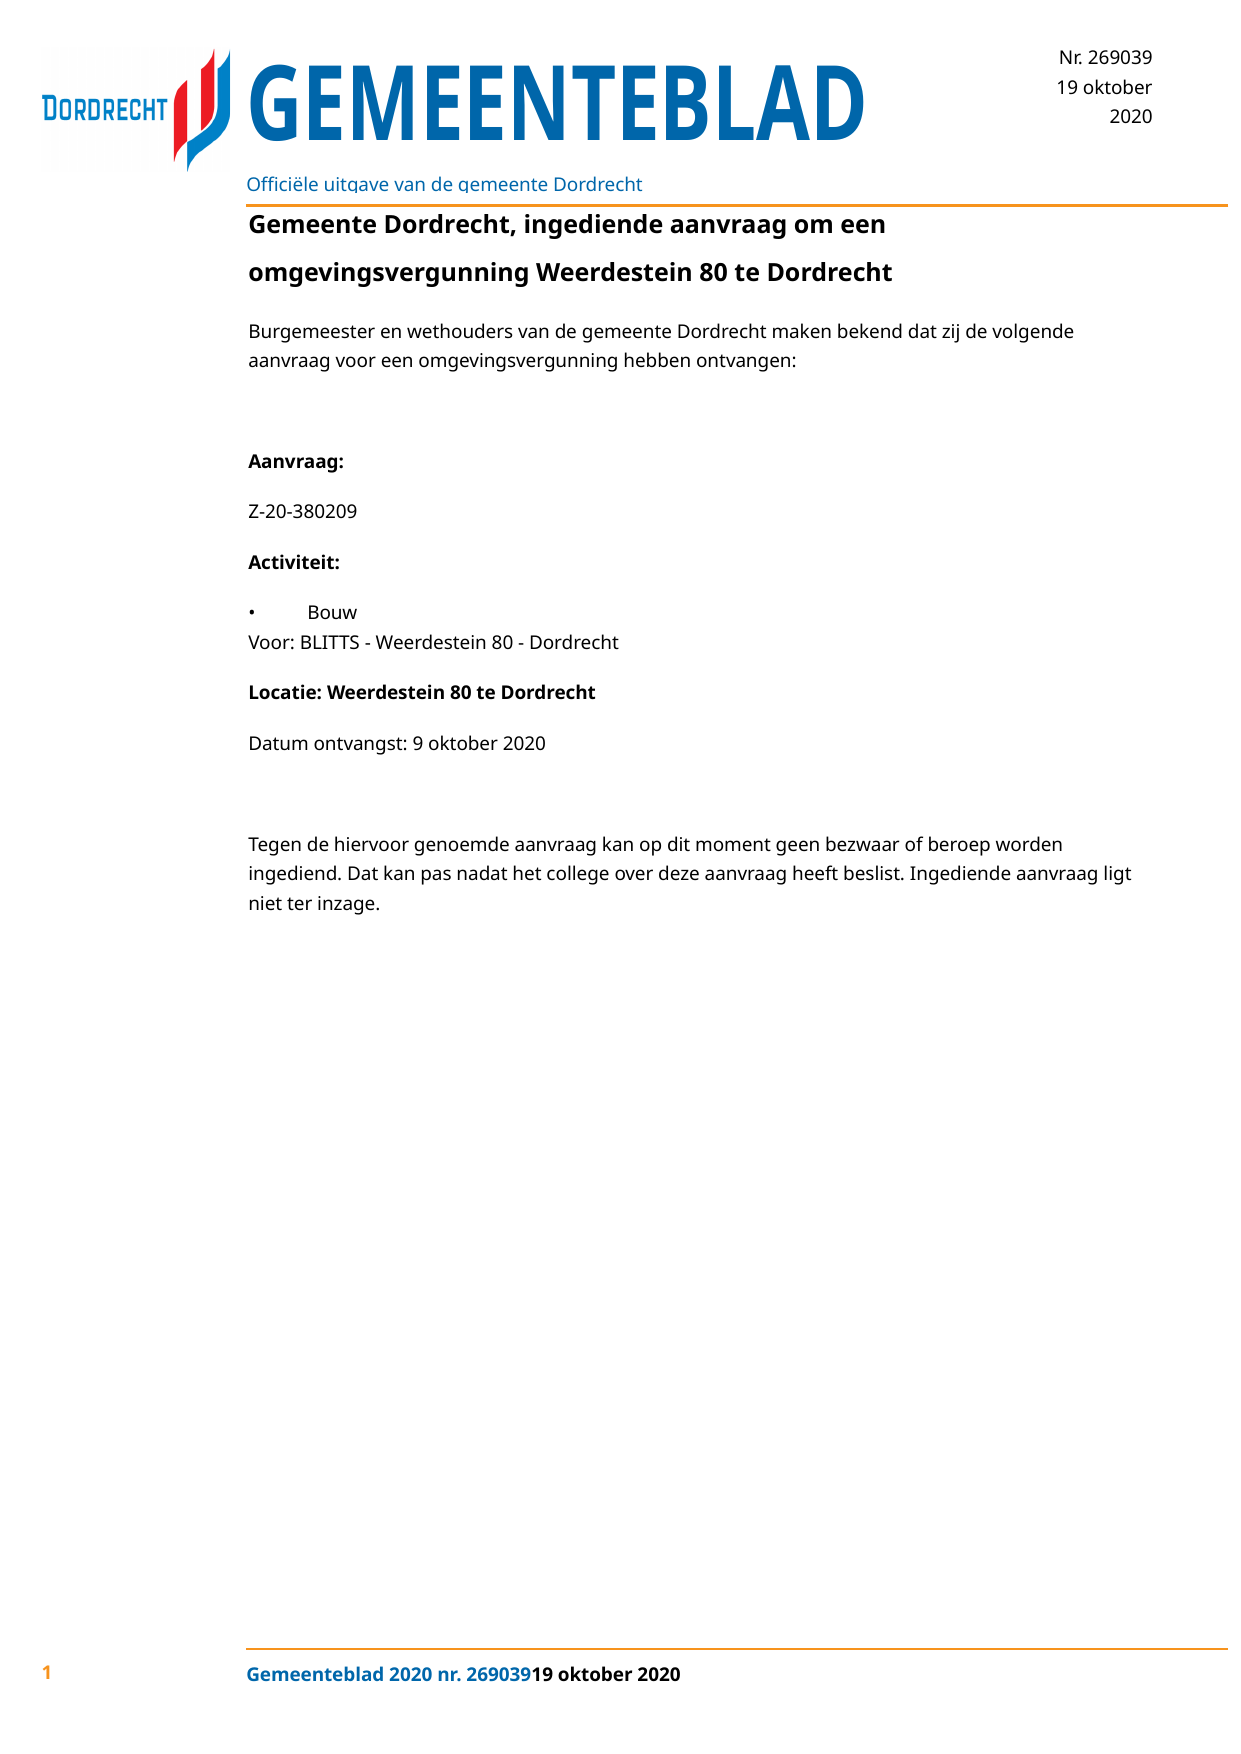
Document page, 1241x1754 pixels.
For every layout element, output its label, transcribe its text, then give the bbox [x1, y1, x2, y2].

text Z-20-380209 [248, 499, 1152, 524]
text Burgemeester en wethouders van de gemeente Dordrecht maken bekend dat zij de volgende aanvraag voor een omgevingsvergunning hebben ontvangen: [248, 318, 1152, 373]
picture [41, 47, 231, 172]
text Locatie: Weerdestein 80 te Dordrecht [248, 679, 1152, 705]
text Tegen de hiervoor genoemde aanvraag kan op dit moment geen bezwaar of beroep worden ingediend. Dat kan pas nadat het college over deze aanvraag heeft beslist. Ingediende aanvraag ligt niet ter inzage. [248, 831, 1152, 916]
text Activiteit: [248, 549, 1152, 575]
text Aanvraag: [248, 448, 1152, 474]
text Datum ontvangst: 9 oktober 2020 [248, 730, 1152, 756]
list Bouw [248, 599, 1152, 625]
text Gemeente Dordrecht, ingediende aanvraag om een omgevingsvergunning Weerdestein 80 te Dordrecht [248, 207, 1152, 288]
text Voor: BLITTS - Weerdestein 80 - Dordrecht [248, 629, 1152, 655]
